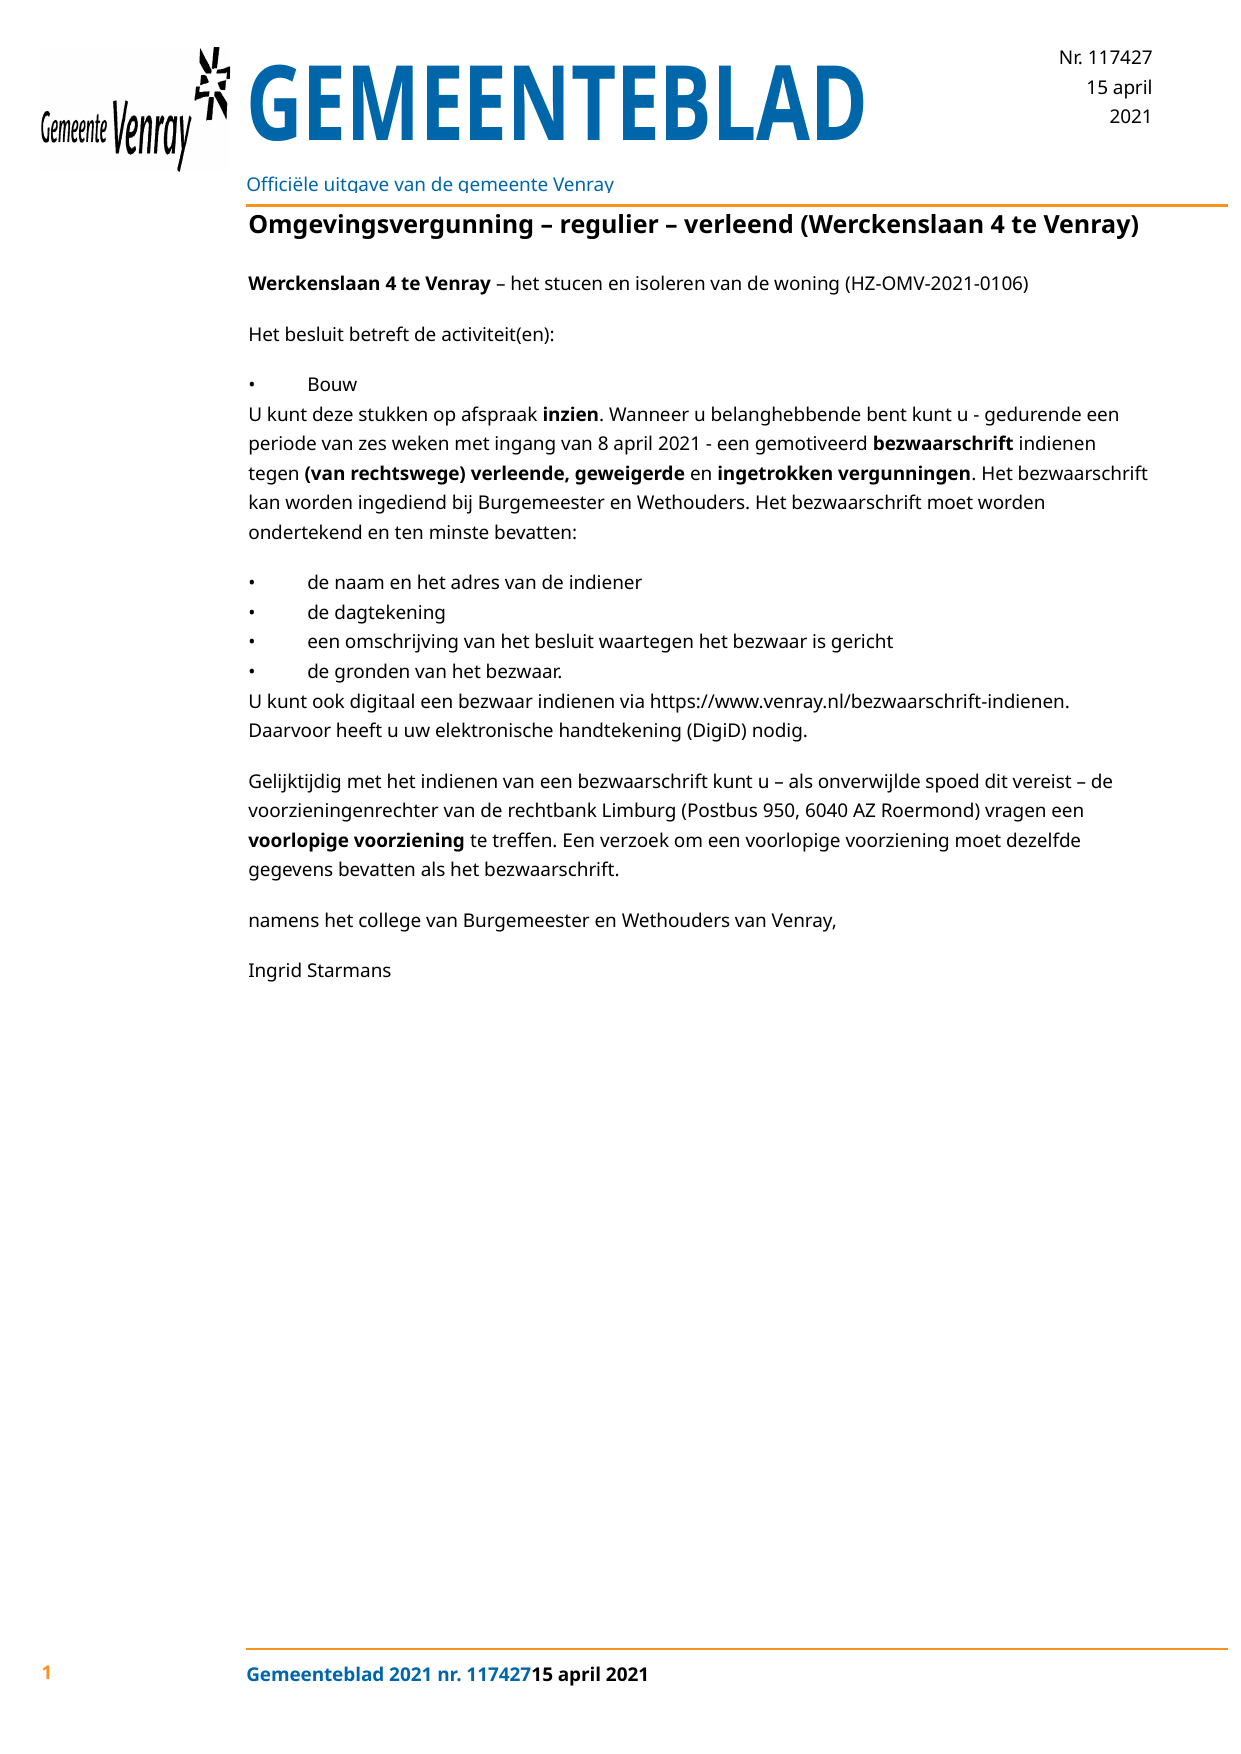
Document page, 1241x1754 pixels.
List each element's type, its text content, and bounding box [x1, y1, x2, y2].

list een omschrijving van het besluit waartegen het bezwaar is gericht [248, 629, 1152, 654]
text Werckenslaan 4 te Venray – het stucen en isoleren van de woning (HZ-OMV-2021-0106) [248, 270, 1152, 296]
text namens het college van Burgemeester en Wethouders van Venray, [248, 907, 1152, 933]
text U kunt deze stukken op afspraak inzien. Wanneer u belanghebbende bent kunt u - gedurende een periode van zes weken met ingang van 8 april 2021 - een gemotiveerd bezwaarschrift indienen tegen (van rechtswege) verleende, geweigerde en ingetrokken vergunningen. Het bezwaarschrift kan worden ingediend bij Burgemeester en Wethouders. Het bezwaarschrift moet worden ondertekend en ten minste bevatten: [248, 401, 1152, 545]
list de naam en het adres van de indiener [248, 569, 1152, 595]
text Het besluit betreft de activiteit(en): [248, 321, 1152, 346]
text Omgevingsvergunning – regulier – verleend (Werckenslaan 4 te Venray) [248, 207, 1152, 241]
text Gelijktijdig met het indienen van een bezwaarschrift kunt u – als onverwijlde spoed dit vereist – de voorzieningenrechter van de rechtbank Limburg (Postbus 950, 6040 AZ Roermond) vragen een voorlopige voorziening te treffen. Een verzoek om een voorlopige voorziening moet dezelfde gegevens bevatten als het bezwaarschrift. [248, 768, 1152, 882]
list Bouw [248, 371, 1152, 397]
text Ingrid Starmans [248, 957, 1152, 983]
list de gronden van het bezwaar. [248, 658, 1152, 684]
list de dagtekening [248, 599, 1152, 625]
text U kunt ook digitaal een bezwaar indienen via https://www.venray.nl/bezwaarschrift-indienen. Daarvoor heeft u uw elektronische handtekening (DigiD) nodig. [248, 688, 1152, 743]
picture [41, 47, 231, 172]
